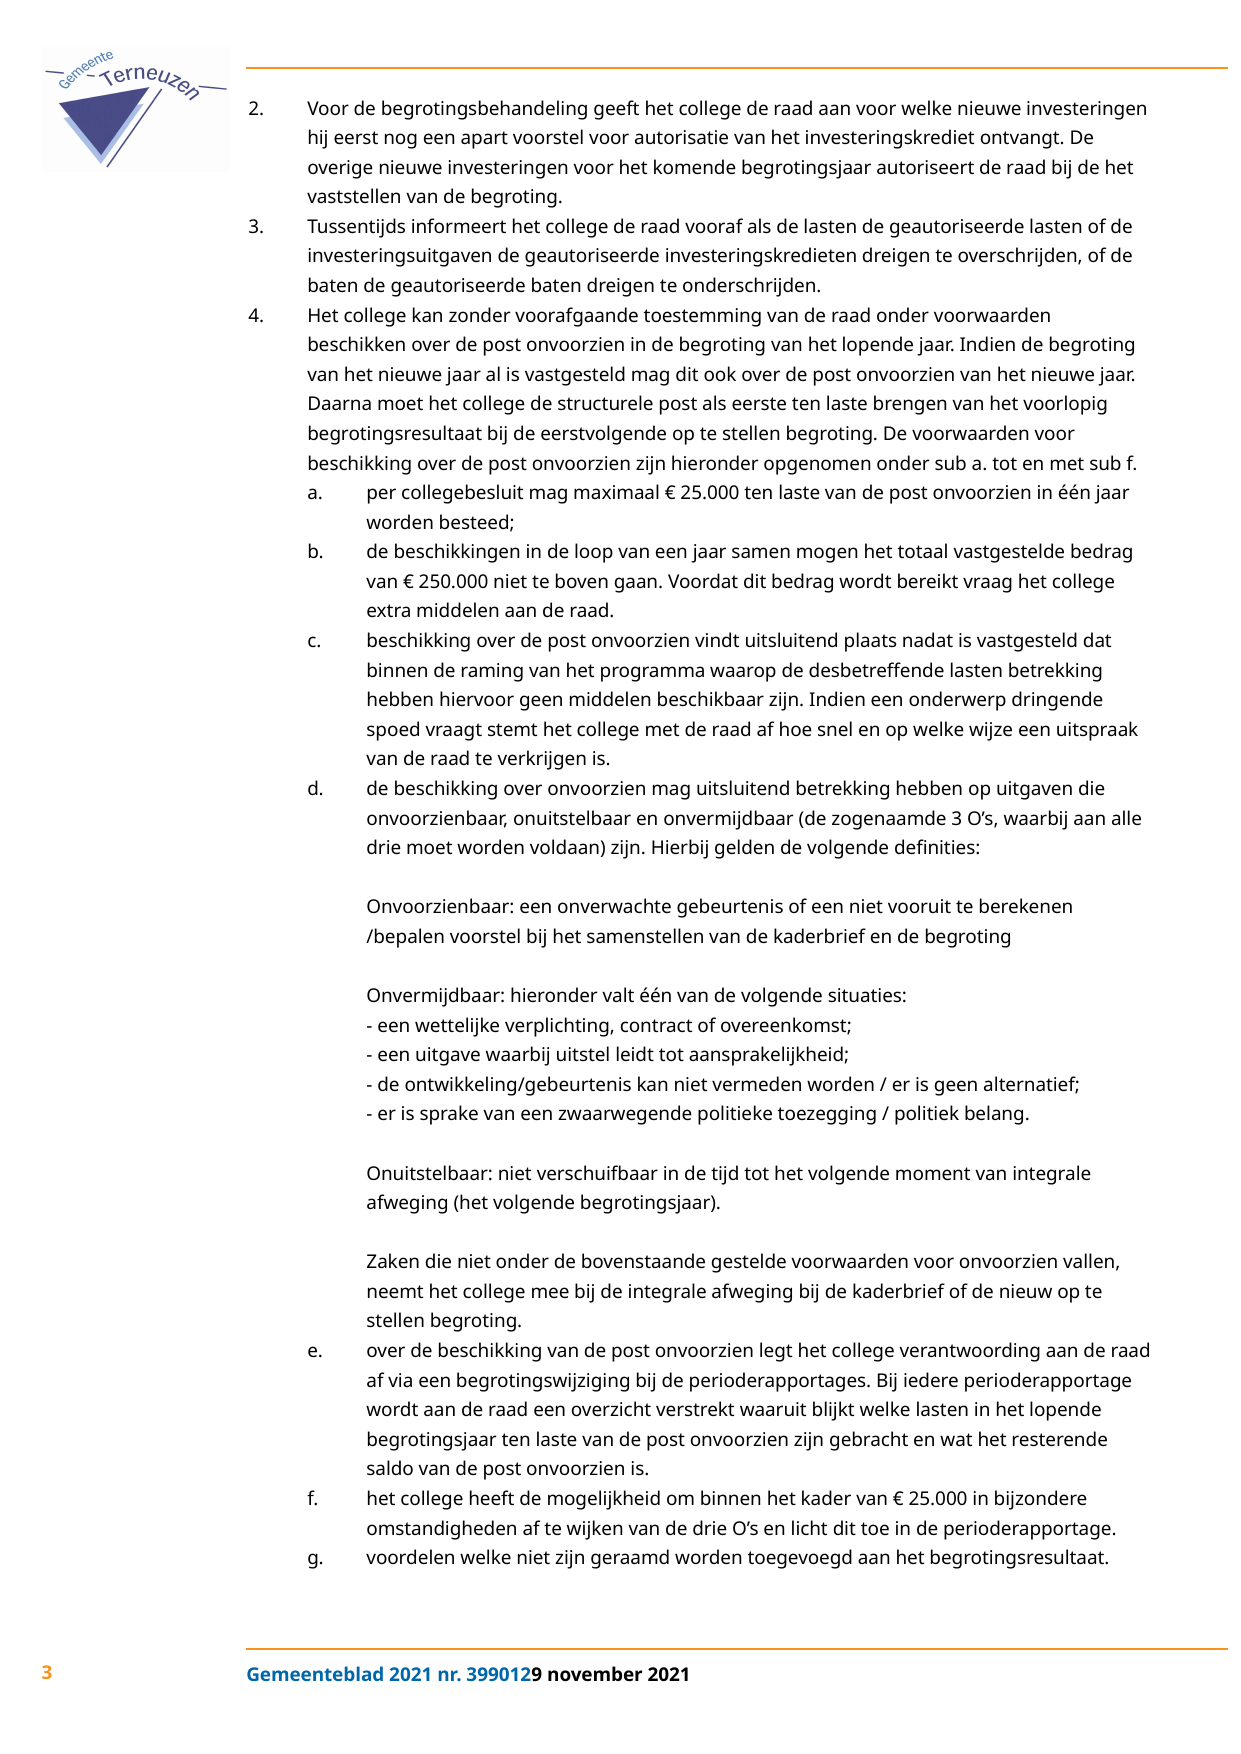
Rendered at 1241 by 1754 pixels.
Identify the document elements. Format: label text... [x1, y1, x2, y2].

picture [41, 47, 231, 172]
list voordelen welke niet zijn geraamd worden toegevoegd aan het begrotingsresultaat. [307, 1544, 1152, 1570]
list de beschikking over onvoorzien mag uitsluitend betrekking hebben op uitgaven die onvoorzienbaar, onuitstelbaar en onvermijdbaar (de zogenaamde 3 O’s, waarbij aan alle drie moet worden voldaan) zijn. Hierbij gelden de volgende definities: [307, 775, 1152, 860]
list Het college kan zonder voorafgaande toestemming van de raad onder voorwaarden beschikken over de post onvoorzien in de begroting van het lopende jaar. Indien de begroting van het nieuwe jaar al is vastgesteld mag dit ook over de post onvoorzien van het nieuwe jaar. Daarna moet het college de structurele post als eerste ten laste brengen van het voorlopig begrotingsresultaat bij de eerstvolgende op te stellen begroting. De voorwaarden voor beschikking over de post onvoorzien zijn hieronder opgenomen onder sub a. tot en met sub f. [248, 302, 1152, 476]
list - een uitgave waarbij uitstel leidt tot aansprakelijkheid; [307, 1041, 1152, 1067]
list Voor de begrotingsbehandeling geeft het college de raad aan voor welke nieuwe investeringen hij eerst nog een apart voorstel voor autorisatie van het investeringskrediet ontvangt. De overige nieuwe investeringen voor het komende begrotingsjaar autoriseert de raad bij de het vaststellen van de begroting. [248, 95, 1152, 209]
list Tussentijds informeert het college de raad vooraf als de lasten de geautoriseerde lasten of de investeringsuitgaven de geautoriseerde investeringskredieten dreigen te overschrijden, of de baten de geautoriseerde baten dreigen te onderschrijden. [248, 213, 1152, 298]
list - een wettelijke verplichting, contract of overeenkomst; [307, 1012, 1152, 1038]
list - er is sprake van een zwaarwegende politieke toezegging / politiek belang. [307, 1101, 1152, 1126]
list Onuitstelbaar: niet verschuifbaar in de tijd tot het volgende moment van integrale afweging (het volgende begrotingsjaar). [307, 1160, 1152, 1215]
list het college heeft de mogelijkheid om binnen het kader van € 25.000 in bijzondere omstandigheden af te wijken van de drie O’s en licht dit toe in de perioderapportage. [307, 1485, 1152, 1541]
list - de ontwikkeling/gebeurtenis kan niet vermeden worden / er is geen alternatief; [307, 1071, 1152, 1097]
list per collegebesluit mag maximaal € 25.000 ten laste van de post onvoorzien in één jaar worden besteed; [307, 479, 1152, 535]
list Onvermijdbaar: hieronder valt één van de volgende situaties: [307, 982, 1152, 1008]
list over de beschikking van de post onvoorzien legt het college verantwoording aan de raad af via een begrotingswijziging bij de perioderapportages. Bij iedere perioderapportage wordt aan de raad een overzicht verstrekt waaruit blijkt welke lasten in het lopende begrotingsjaar ten laste van de post onvoorzien zijn gebracht en wat het resterende saldo van de post onvoorzien is. [307, 1337, 1152, 1481]
list beschikking over de post onvoorzien vindt uitsluitend plaats nadat is vastgesteld dat binnen de raming van het programma waarop de desbetreffende lasten betrekking hebben hiervoor geen middelen beschikbaar zijn. Indien een onderwerp dringende spoed vraagt stemt het college met de raad af hoe snel en op welke wijze een uitspraak van de raad te verkrijgen is. [307, 627, 1152, 771]
list Onvoorzienbaar: een onverwachte gebeurtenis of een niet vooruit te berekenen /bepalen voorstel bij het samenstellen van de kaderbrief en de begroting [307, 893, 1152, 949]
list Zaken die niet onder de bovenstaande gestelde voorwaarden voor onvoorzien vallen, neemt het college mee bij de integrale afweging bij de kaderbrief of de nieuw op te stellen begroting. [307, 1248, 1152, 1333]
list de beschikkingen in de loop van een jaar samen mogen het totaal vastgestelde bedrag van € 250.000 niet te boven gaan. Voordat dit bedrag wordt bereikt vraag het college extra middelen aan de raad. [307, 538, 1152, 623]
